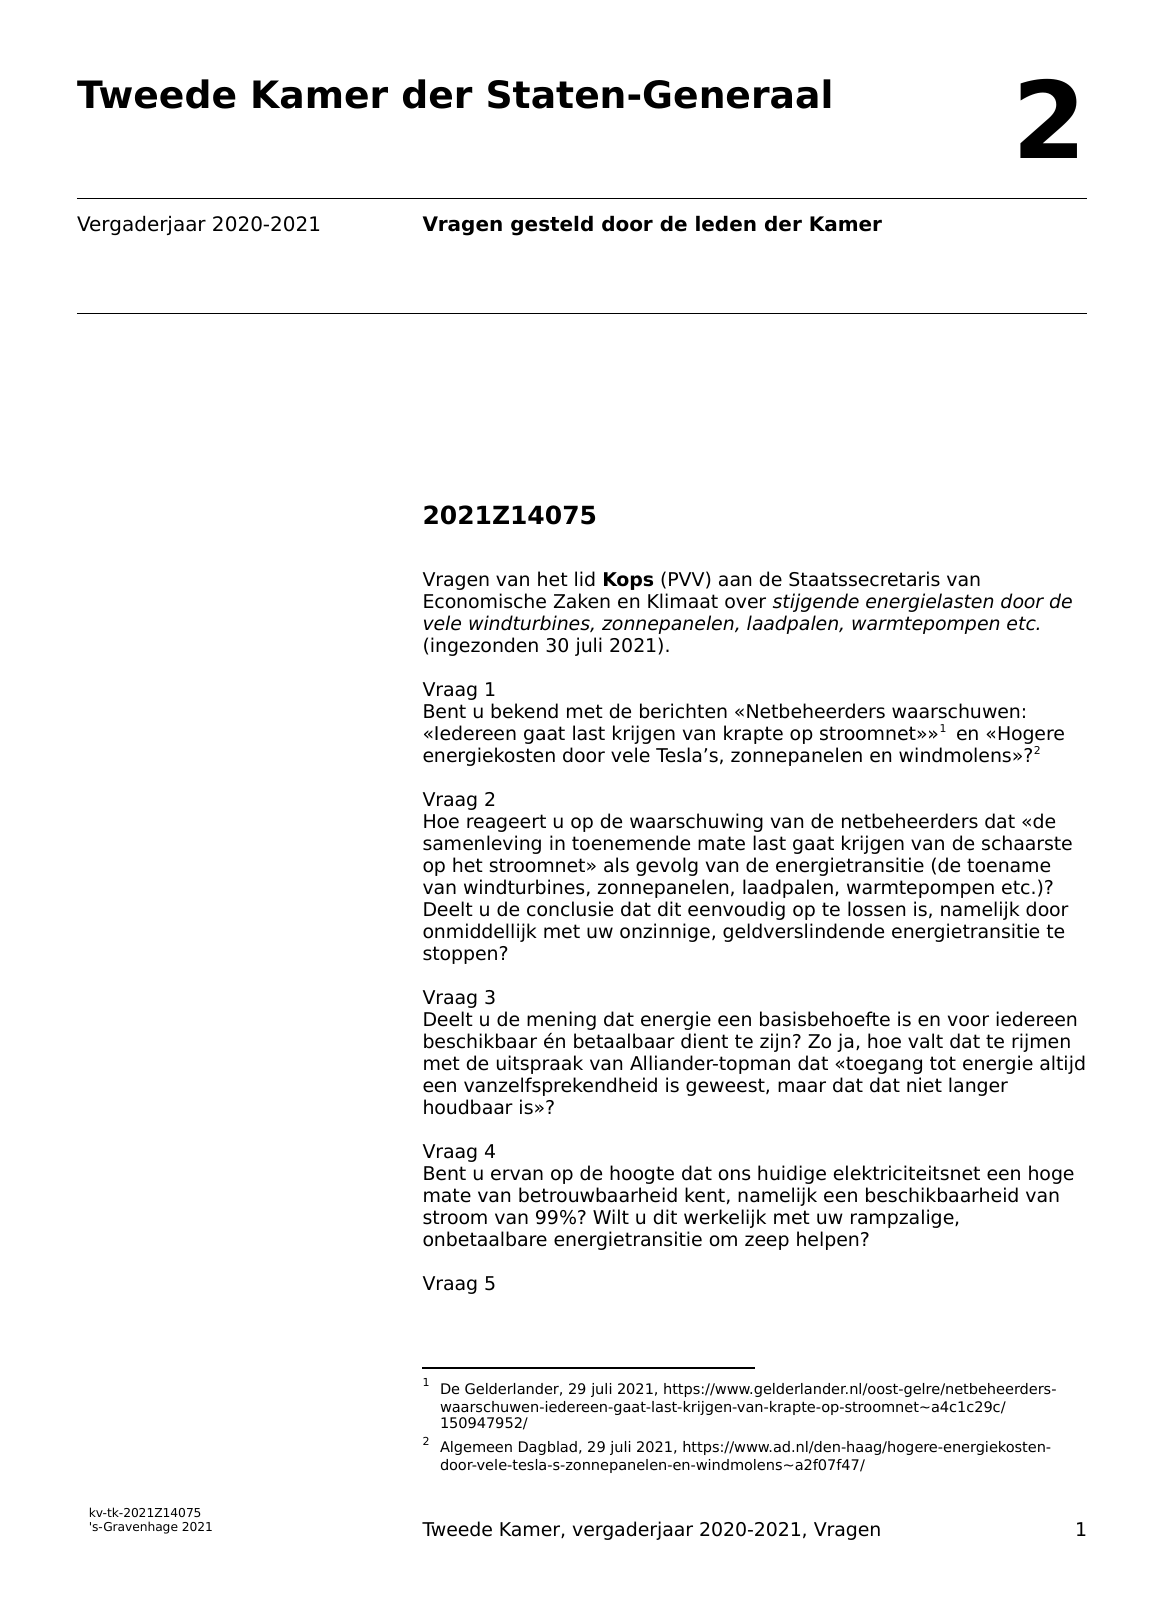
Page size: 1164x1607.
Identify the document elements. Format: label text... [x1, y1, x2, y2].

text Vraag 2 [422, 789, 1087, 811]
text Vraag 3 [422, 987, 1087, 1009]
table_cell Vragen gesteld door de leden der Kamer [422, 199, 1087, 313]
text Vraag 5 [422, 1273, 1087, 1295]
text Bent u bekend met de berichten «Netbeheerders waarschuwen: «Iedereen gaat last krijgen van krapte op stroomnet»» en «Hogere energiekosten door vele Tesla’s, zonnepanelen en windmolens»? [422, 701, 1087, 767]
text Vragen van het lid Kops (PVV) aan de Staatssecretaris van Economische Zaken en Klimaat over stijgende energielasten door de vele windturbines, zonnepanelen, laadpalen, warmtepompen etc. (ingezonden 30 juli 2021). [422, 569, 1087, 657]
text Vraag 1 [422, 679, 1087, 701]
text Hoe reageert u op de waarschuwing van de netbeheerders dat «de samenleving in toenemende mate last gaat krijgen van de schaarste op het stroomnet» als gevolg van de energietransitie (de toename van windturbines, zonnepanelen, laadpalen, warmtepompen etc.)? Deelt u de conclusie dat dit eenvoudig op te lossen is, namelijk door onmiddellijk met uw onzinnige, geldverslindende energietransitie te stoppen? [422, 811, 1087, 965]
table_header 2 [886, 59, 1087, 198]
text De Gelderlander, 29 juli 2021, https://www.gelderlander.nl/oost-gelre/netbeheerders-waarschuwen-iedereen-gaat-last-krijgen-van-krapte-op-stroomnet~a4c1c29c/150947952/ [422, 1377, 1087, 1432]
text Algemeen Dagblad, 29 juli 2021, https://www.ad.nl/den-haag/hogere-energiekosten-door-vele-tesla-s-zonnepanelen-en-windmolens~a2f07f47/ [422, 1435, 1087, 1474]
text Deelt u de mening dat energie een basisbehoefte is en voor iedereen beschikbaar én betaalbaar dient te zijn? Zo ja, hoe valt dat te rijmen met de uitspraak van Alliander-topman dat «toegang tot energie altijd een vanzelfsprekendheid is geweest, maar dat dat niet langer houdbaar is»? [422, 1009, 1087, 1119]
text 's-Gravenhage 2021 [88, 1520, 323, 1534]
table_cell Vergaderjaar 2020-2021 [77, 199, 422, 313]
text Vraag 4 [422, 1141, 1087, 1163]
text Bent u ervan op de hoogte dat ons huidige elektriciteitsnet een hoge mate van betrouwbaarheid kent, namelijk een beschikbaarheid van stroom van 99%? Wilt u dit werkelijk met uw rampzalige, onbetaalbare energietransitie om zeep helpen? [422, 1163, 1087, 1251]
text 2021Z14075 [422, 501, 1087, 531]
table_header Tweede Kamer der Staten-Generaal [77, 59, 886, 198]
text kv-tk-2021Z14075 [88, 1506, 323, 1520]
